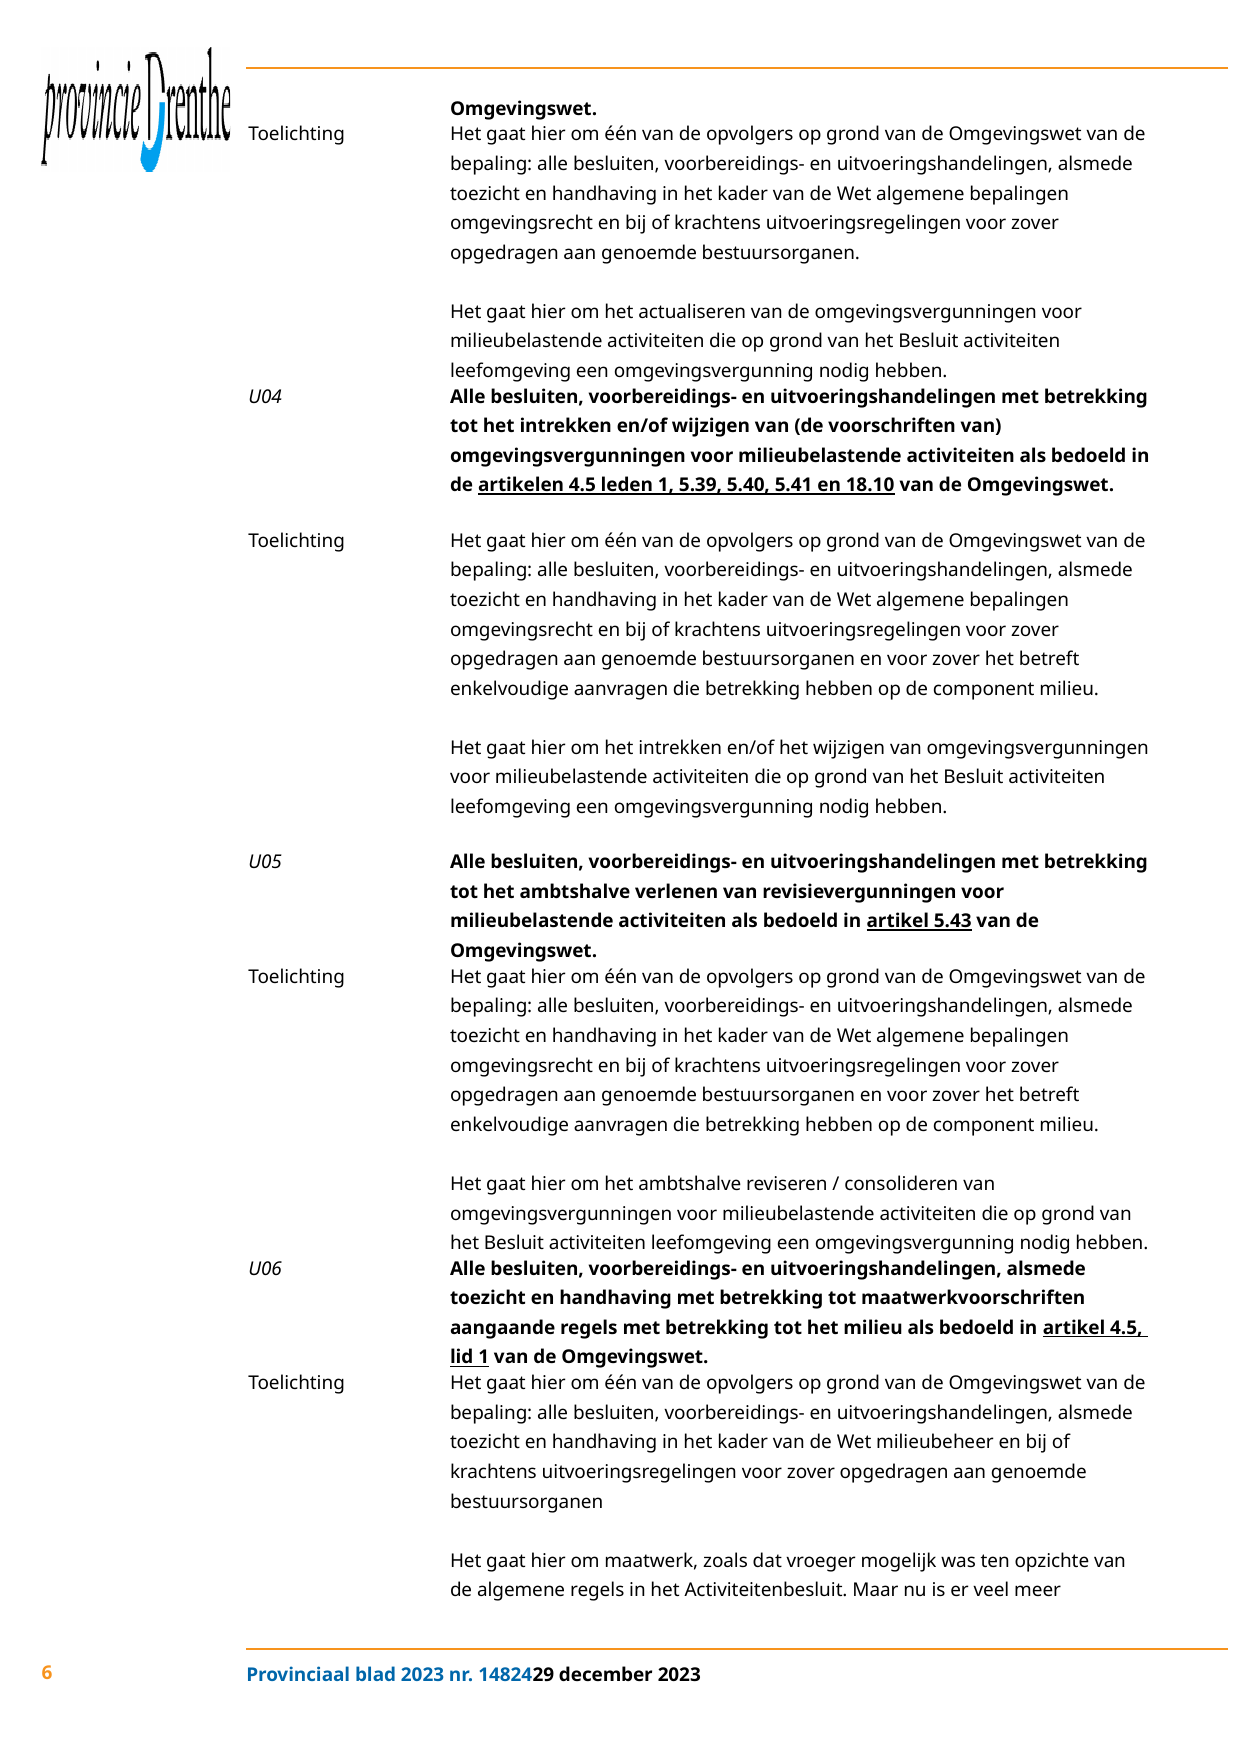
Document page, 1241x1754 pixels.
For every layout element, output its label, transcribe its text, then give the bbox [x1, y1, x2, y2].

table_cell Toelichting [248, 121, 450, 383]
table_cell Toelichting [248, 527, 450, 848]
table_cell U06 [248, 1255, 450, 1369]
table_cell Toelichting [248, 963, 450, 1255]
table_cell Omgevingswet. [450, 95, 1152, 121]
table_cell Alle besluiten, voorbereidings- en uitvoeringshandelingen, alsmede toezicht en handhaving met betrekking tot maatwerkvoorschriften aangaande regels met betrekking tot het milieu als bedoeld in artikel 4.5, lid 1 van de Omgevingswet. [450, 1255, 1152, 1369]
picture [41, 47, 231, 172]
table_cell Het gaat hier om één van de opvolgers op grond van de Omgevingswet van de bepaling: alle besluiten, voorbereidings- en uitvoeringshandelingen, alsmede toezicht en handhaving in het kader van de Wet algemene bepalingen omgevingsrecht en bij of krachtens uitvoeringsregelingen voor zover opgedragen aan genoemde bestuursorganen en voor zover het betreft enkelvoudige aanvragen die betrekking hebben op de component milieu. Het gaat hier om het ambtshalve reviseren / consolideren van omgevingsvergunningen voor milieubelastende activiteiten die op grond van het Besluit activiteiten leefomgeving een omgevingsvergunning nodig hebben. [450, 963, 1152, 1255]
table_cell Het gaat hier om één van de opvolgers op grond van de Omgevingswet van de bepaling: alle besluiten, voorbereidings- en uitvoeringshandelingen, alsmede toezicht en handhaving in het kader van de Wet milieubeheer en bij of krachtens uitvoeringsregelingen voor zover opgedragen aan genoemde bestuursorganen Het gaat hier om maatwerk, zoals dat vroeger mogelijk was ten opzichte van de algemene regels in het Activiteitenbesluit. Maar nu is er veel meer [450, 1370, 1152, 1602]
table_cell Alle besluiten, voorbereidings- en uitvoeringshandelingen met betrekking tot het ambtshalve verlenen van revisievergunningen voor milieubelastende activiteiten als bedoeld in artikel 5.43 van de Omgevingswet. [450, 849, 1152, 963]
table_cell [248, 95, 450, 121]
table_cell Het gaat hier om één van de opvolgers op grond van de Omgevingswet van de bepaling: alle besluiten, voorbereidings- en uitvoeringshandelingen, alsmede toezicht en handhaving in het kader van de Wet algemene bepalingen omgevingsrecht en bij of krachtens uitvoeringsregelingen voor zover opgedragen aan genoemde bestuursorganen en voor zover het betreft enkelvoudige aanvragen die betrekking hebben op de component milieu. Het gaat hier om het intrekken en/of het wijzigen van omgevingsvergunningen voor milieubelastende activiteiten die op grond van het Besluit activiteiten leefomgeving een omgevingsvergunning nodig hebben. [450, 527, 1152, 848]
table_cell Toelichting [248, 1370, 450, 1602]
table_cell Het gaat hier om één van de opvolgers op grond van de Omgevingswet van de bepaling: alle besluiten, voorbereidings- en uitvoeringshandelingen, alsmede toezicht en handhaving in het kader van de Wet algemene bepalingen omgevingsrecht en bij of krachtens uitvoeringsregelingen voor zover opgedragen aan genoemde bestuursorganen. Het gaat hier om het actualiseren van de omgevingsvergunningen voor milieubelastende activiteiten die op grond van het Besluit activiteiten leefomgeving een omgevingsvergunning nodig hebben. [450, 121, 1152, 383]
table_cell U05 [248, 849, 450, 963]
table_cell U04 [248, 383, 450, 527]
table_cell Alle besluiten, voorbereidings- en uitvoeringshandelingen met betrekking tot het intrekken en/of wijzigen van (de voorschriften van) omgevingsvergunningen voor milieubelastende activiteiten als bedoeld in de artikelen 4.5 leden 1, 5.39, 5.40, 5.41 en 18.10 van de Omgevingswet. [450, 383, 1152, 527]
